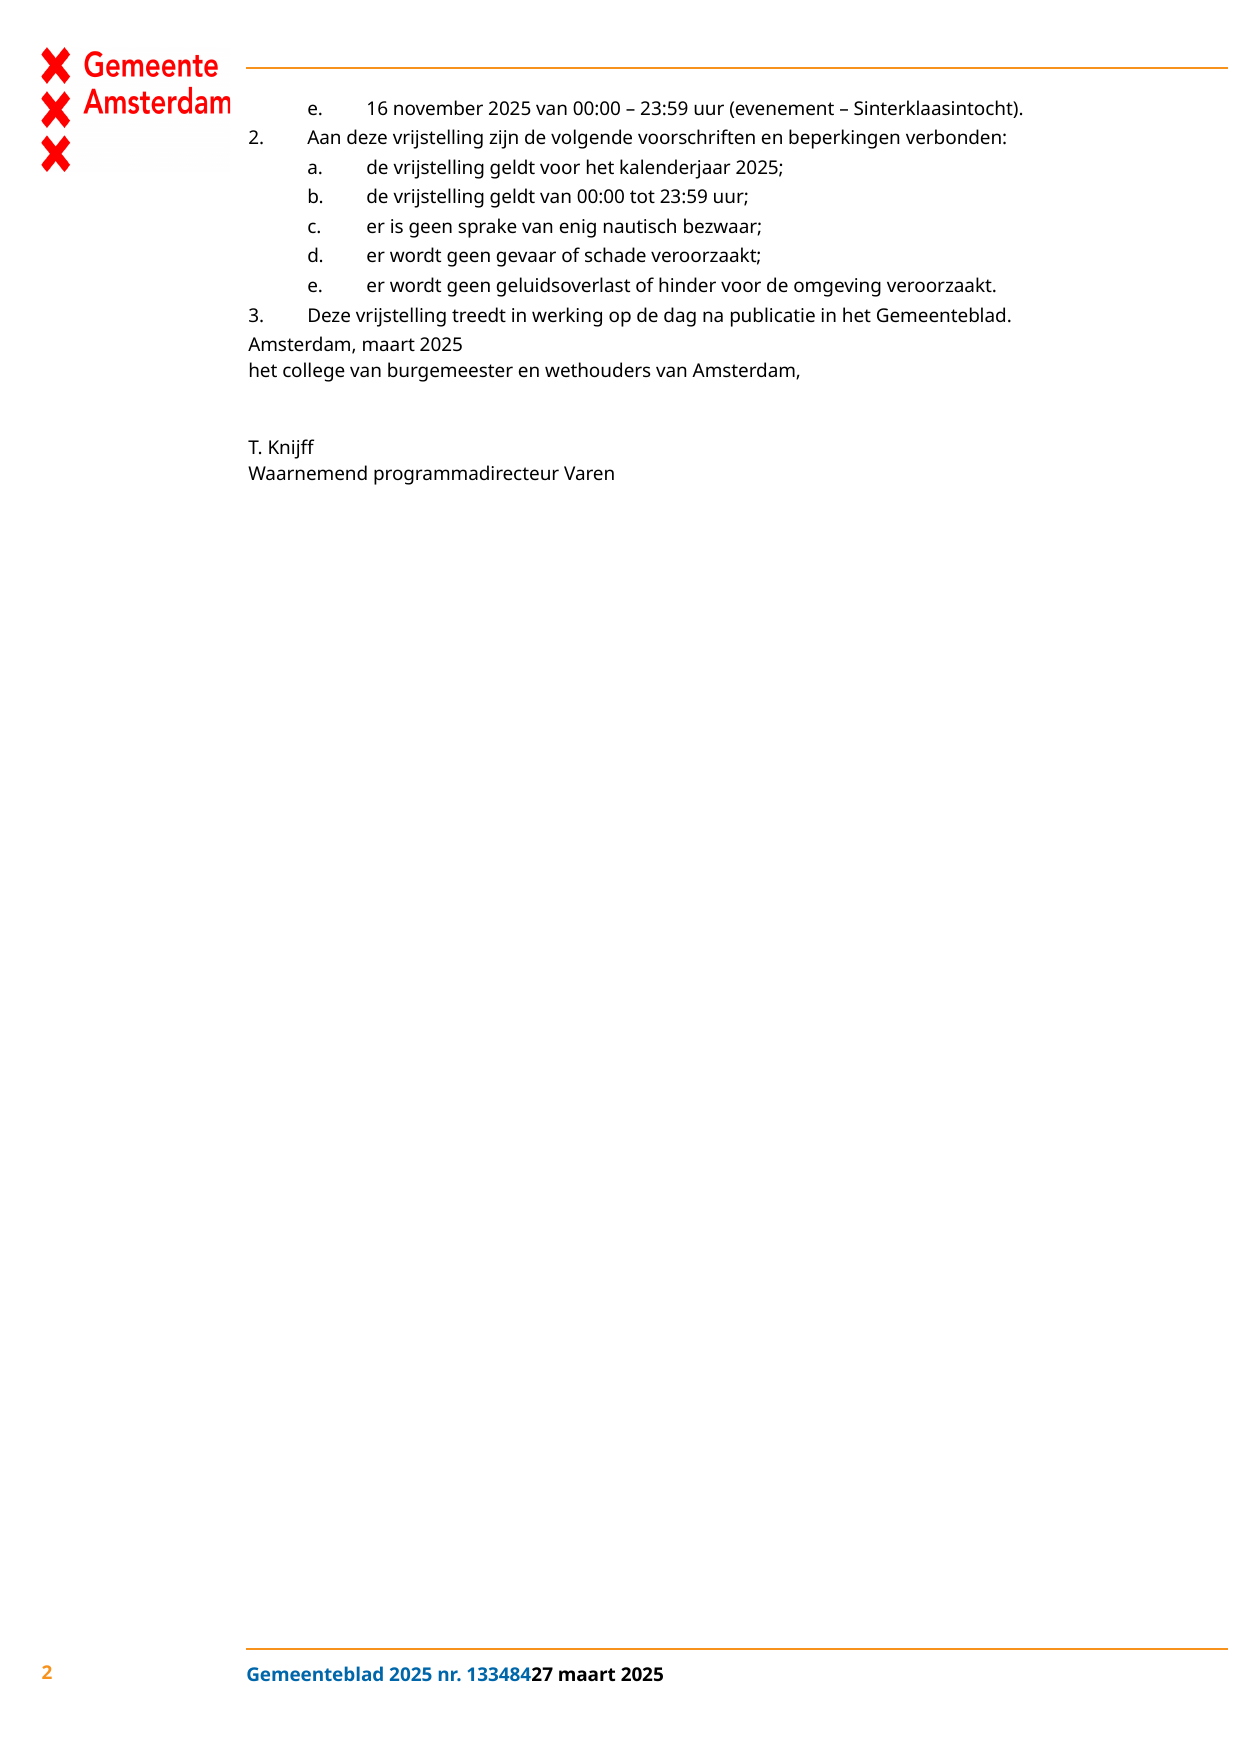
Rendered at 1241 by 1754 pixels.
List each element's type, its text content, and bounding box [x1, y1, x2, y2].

list de vrijstelling geldt van 00:00 tot 23:59 uur; [307, 183, 1152, 209]
text T. Knijff [248, 434, 1152, 460]
list Deze vrijstelling treedt in werking op de dag na publicatie in het Gemeenteblad. [248, 302, 1152, 328]
list Aan deze vrijstelling zijn de volgende voorschriften en beperkingen verbonden: [248, 124, 1152, 150]
list er wordt geen gevaar of schade veroorzaakt; [307, 243, 1152, 268]
list er wordt geen geluidsoverlast of hinder voor de omgeving veroorzaakt. [307, 272, 1152, 298]
list er is geen sprake van enig nautisch bezwaar; [307, 213, 1152, 239]
list de vrijstelling geldt voor het kalenderjaar 2025; [307, 154, 1152, 180]
text Waarnemend programmadirecteur Varen [248, 460, 1152, 486]
picture [41, 47, 231, 172]
text Amsterdam, maart 2025 [248, 331, 1152, 357]
text het college van burgemeester en wethouders van Amsterdam, [248, 357, 1152, 383]
list 16 november 2025 van 00:00 – 23:59 uur (evenement – Sinterklaasintocht). [307, 95, 1152, 121]
